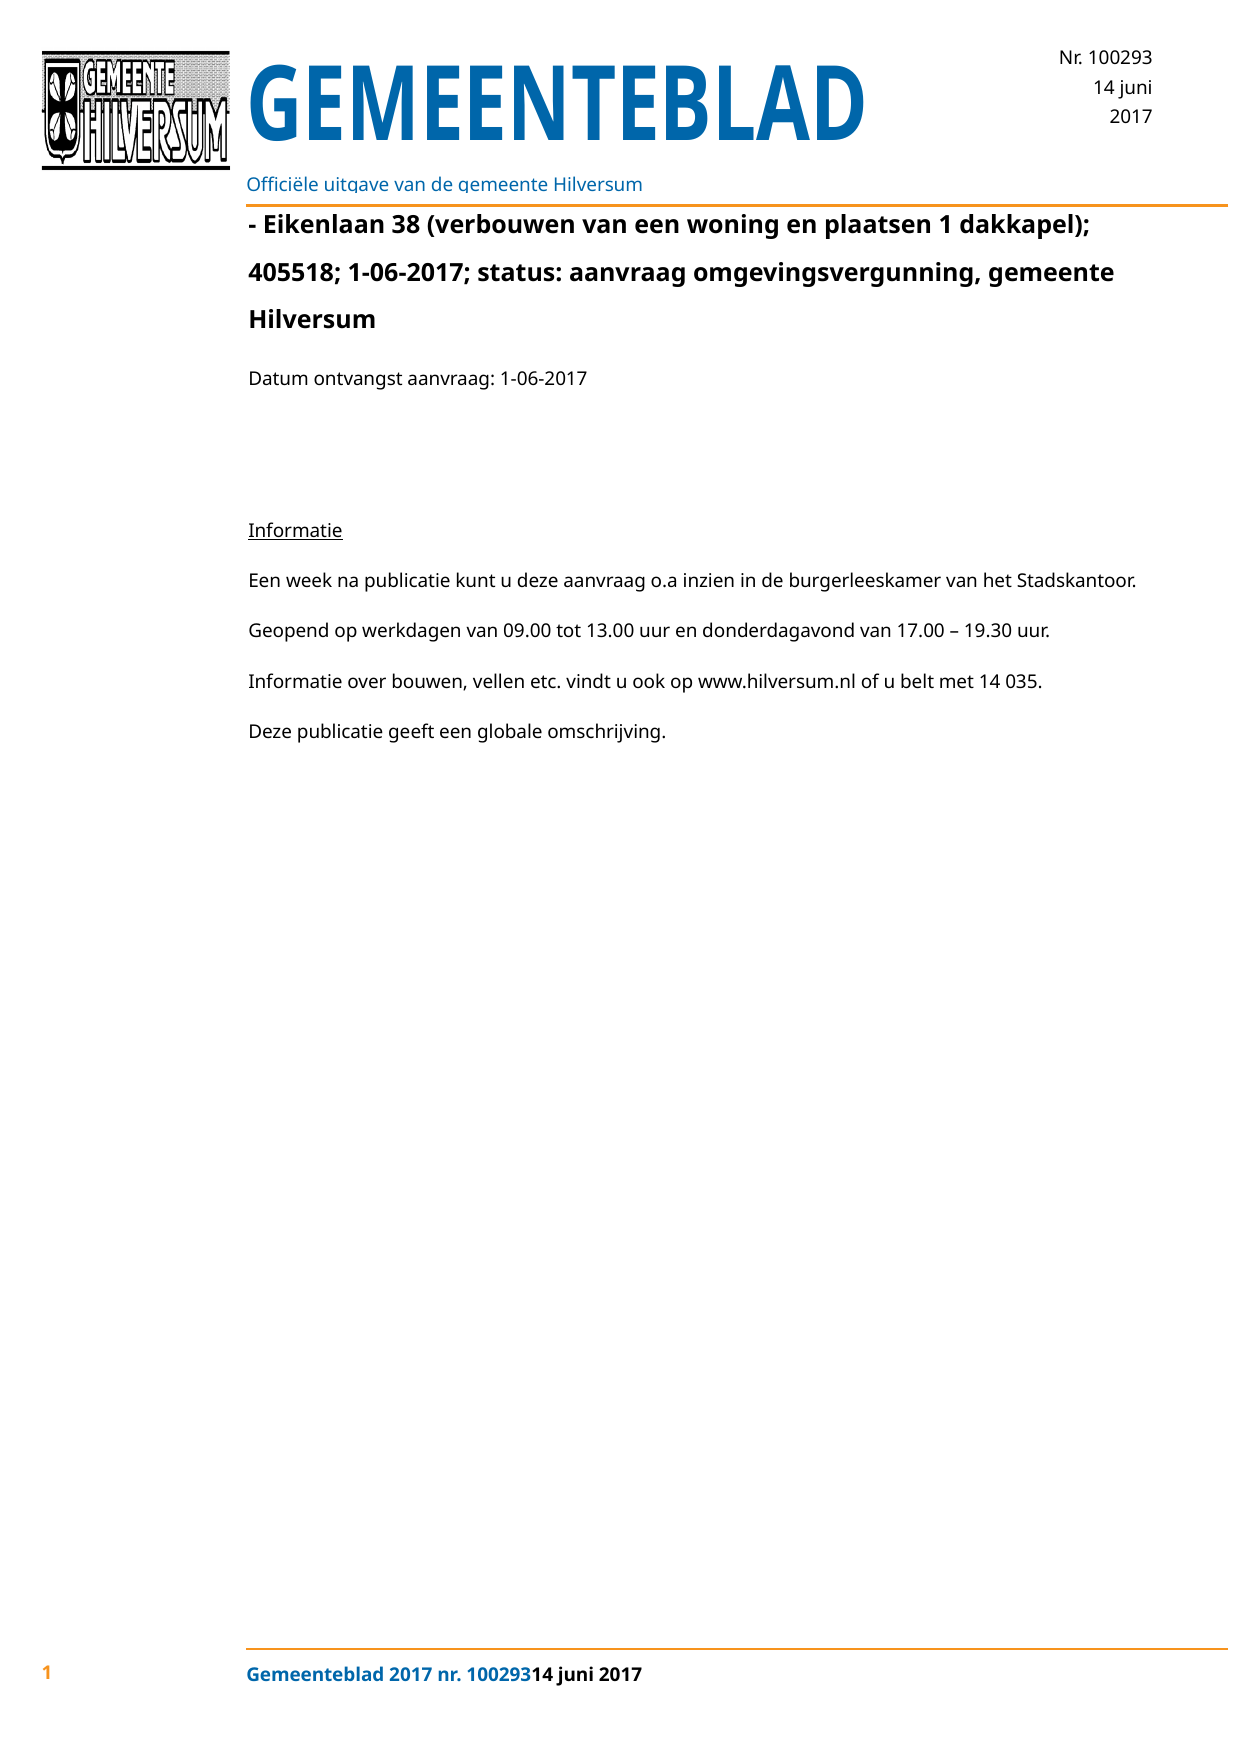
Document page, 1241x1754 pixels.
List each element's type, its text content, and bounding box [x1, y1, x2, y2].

text Datum ontvangst aanvraag: 1-06-2017 [248, 366, 1152, 391]
text Informatie over bouwen, vellen etc. vindt u ook op www.hilversum.nl of u belt met 14 035. [248, 668, 1152, 694]
text Informatie [248, 517, 1152, 542]
text - Eikenlaan 38 (verbouwen van een woning en plaatsen 1 dakkapel); 405518; 1-06-2017; status: aanvraag omgevingsvergunning, gemeente Hilversum [248, 207, 1152, 336]
picture [41, 47, 231, 172]
text Deze publicatie geeft een globale omschrijving. [248, 718, 1152, 744]
text Geopend op werkdagen van 09.00 tot 13.00 uur en donderdagavond van 17.00 – 19.30 uur. [248, 618, 1152, 643]
text Een week na publicatie kunt u deze aanvraag o.a inzien in de burgerleeskamer van het Stadskantoor. [248, 567, 1152, 593]
